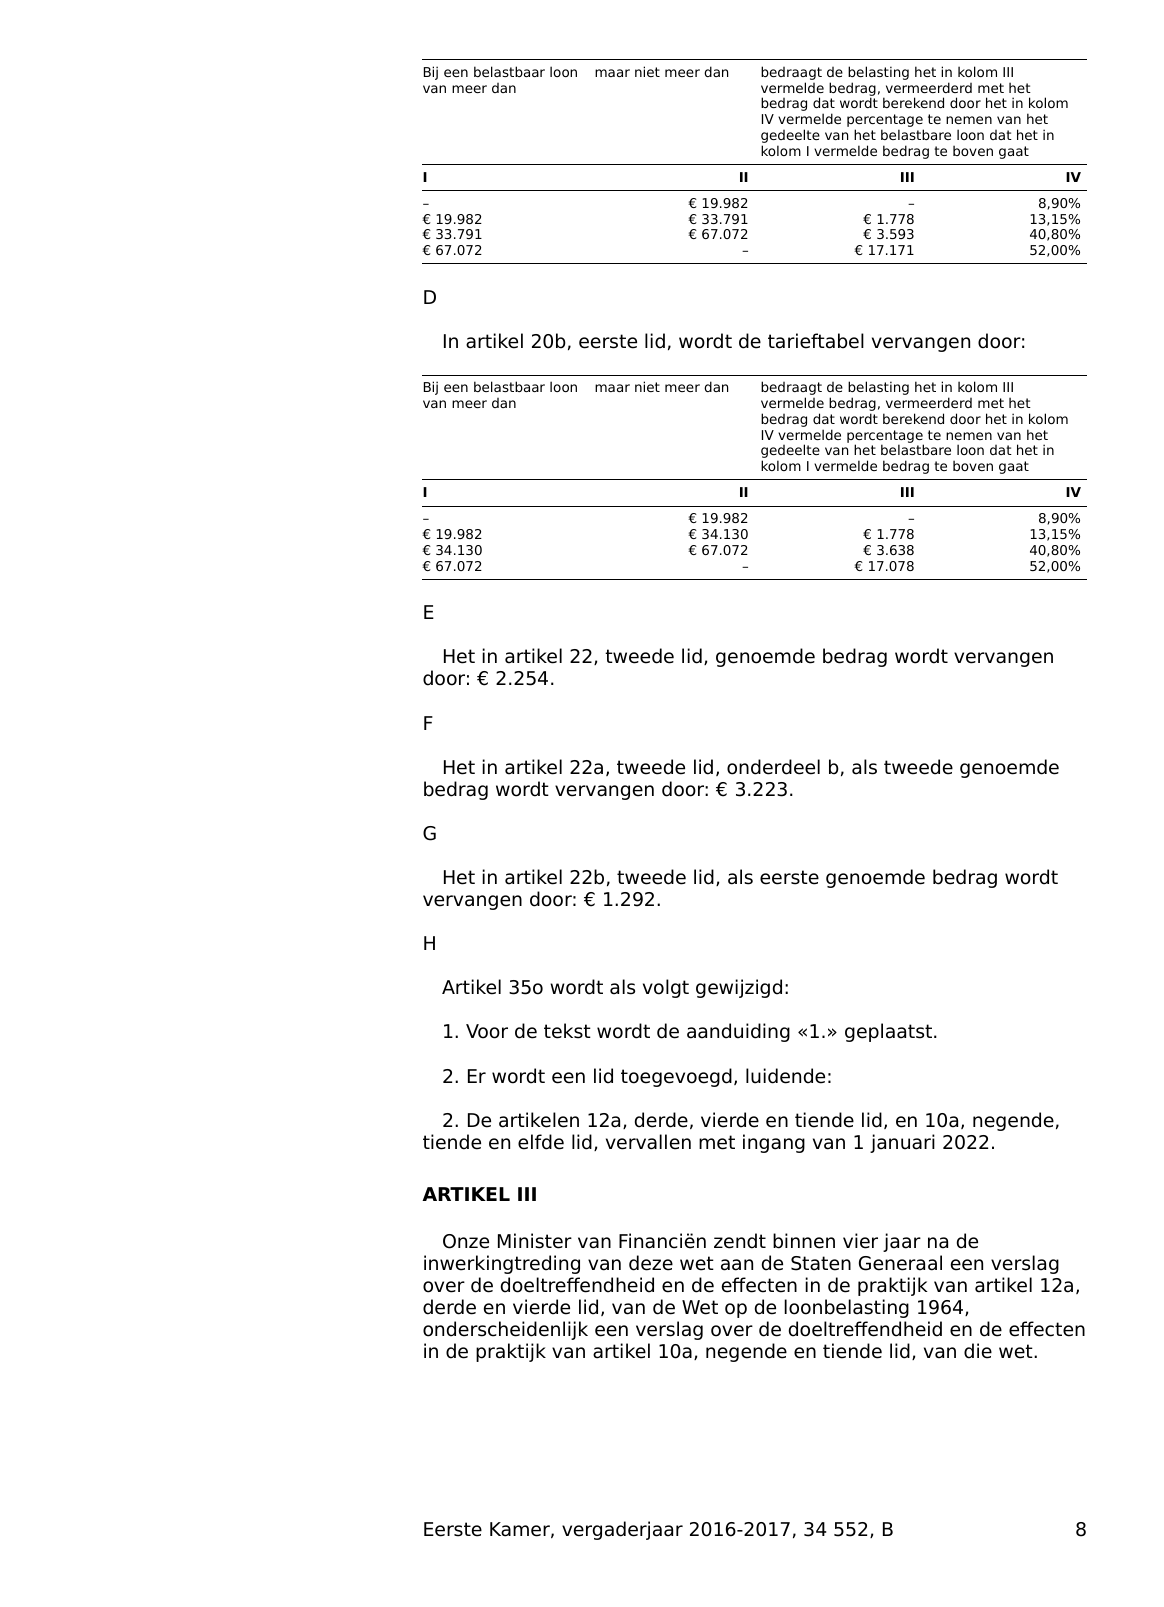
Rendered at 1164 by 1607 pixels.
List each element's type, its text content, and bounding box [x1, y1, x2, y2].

table_header maar niet meer dan [588, 60, 754, 164]
text E [422, 602, 1087, 624]
table_cell – [754, 191, 921, 211]
table_header Bij een belastbaar loon van meer dan [422, 376, 588, 479]
table_cell € 34.130 [588, 527, 754, 543]
table_cell II [588, 165, 754, 190]
table_cell € 19.982 [588, 507, 754, 527]
table_cell € 67.072 [422, 243, 588, 263]
text D [422, 287, 1087, 308]
table_cell € 19.982 [422, 527, 588, 543]
table_cell € 3.593 [754, 227, 921, 243]
table_cell 13,15% [921, 211, 1087, 227]
table_cell € 3.638 [754, 543, 921, 558]
table_cell III [754, 165, 921, 190]
table_cell – [422, 507, 588, 527]
table_cell IV [921, 480, 1087, 506]
table_cell € 19.982 [422, 211, 588, 227]
text F [422, 712, 1087, 734]
table_cell I [422, 165, 588, 190]
table_cell € 67.072 [422, 559, 588, 579]
table_cell – [588, 559, 754, 579]
table_cell € 34.130 [422, 543, 588, 558]
text Artikel 35o wordt als volgt gewijzigd: [422, 977, 1087, 999]
text H [422, 933, 1087, 955]
table_header maar niet meer dan [588, 376, 754, 479]
text Het in artikel 22b, tweede lid, als eerste genoemde bedrag wordt vervangen door: € 1.292. [422, 867, 1087, 911]
table_cell 52,00% [921, 559, 1087, 579]
table_cell € 17.171 [754, 243, 921, 263]
table_cell 52,00% [921, 243, 1087, 263]
table_header bedraagt de belasting het in kolom III vermelde bedrag, vermeerderd met het bedrag dat wordt berekend door het in kolom IV vermelde percentage te nemen van het gedeelte van het belastbare loon dat het in kolom I vermelde bedrag te boven gaat [754, 60, 1087, 164]
table_header Bij een belastbaar loon van meer dan [422, 60, 588, 164]
table_cell € 19.982 [588, 191, 754, 211]
table_cell € 17.078 [754, 559, 921, 579]
table_cell € 33.791 [422, 227, 588, 243]
table_cell € 1.778 [754, 211, 921, 227]
text 1. Voor de tekst wordt de aanduiding «1.» geplaatst. [422, 1021, 1087, 1043]
text Onze Minister van Financiën zendt binnen vier jaar na de inwerkingtreding van deze wet aan de Staten Generaal een verslag over de doeltreffendheid en de effecten in de praktijk van artikel 12a, derde en vierde lid, van de Wet op de loonbelasting 1964, onderscheidenlijk een verslag over de doeltreffendheid en de effecten in de praktijk van artikel 10a, negende en tiende lid, van die wet. [422, 1231, 1087, 1362]
table_cell 8,90% [921, 507, 1087, 527]
table_cell IV [921, 165, 1087, 190]
table_cell € 33.791 [588, 211, 754, 227]
table_cell 40,80% [921, 227, 1087, 243]
table_cell 8,90% [921, 191, 1087, 211]
subtitle ARTIKEL III [422, 1184, 1087, 1206]
table_cell 40,80% [921, 543, 1087, 558]
table_cell € 67.072 [588, 543, 754, 558]
table_header bedraagt de belasting het in kolom III vermelde bedrag, vermeerderd met het bedrag dat wordt berekend door het in kolom IV vermelde percentage te nemen van het gedeelte van het belastbare loon dat het in kolom I vermelde bedrag te boven gaat [754, 376, 1087, 479]
table_cell III [754, 480, 921, 506]
table_cell I [422, 480, 588, 506]
text 2. Er wordt een lid toegevoegd, luidende: [422, 1066, 1087, 1087]
table_cell 13,15% [921, 527, 1087, 543]
text G [422, 823, 1087, 845]
text Het in artikel 22, tweede lid, genoemde bedrag wordt vervangen door: € 2.254. [422, 646, 1087, 690]
text In artikel 20b, eerste lid, wordt de tarieftabel vervangen door: [422, 331, 1087, 353]
text 2. De artikelen 12a, derde, vierde en tiende lid, en 10a, negende, tiende en elfde lid, vervallen met ingang van 1 januari 2022. [422, 1110, 1087, 1154]
table_cell – [754, 507, 921, 527]
text Het in artikel 22a, tweede lid, onderdeel b, als tweede genoemde bedrag wordt vervangen door: € 3.223. [422, 757, 1087, 801]
table_cell € 1.778 [754, 527, 921, 543]
table_cell – [588, 243, 754, 263]
table_cell € 67.072 [588, 227, 754, 243]
table_cell II [588, 480, 754, 506]
table_cell – [422, 191, 588, 211]
